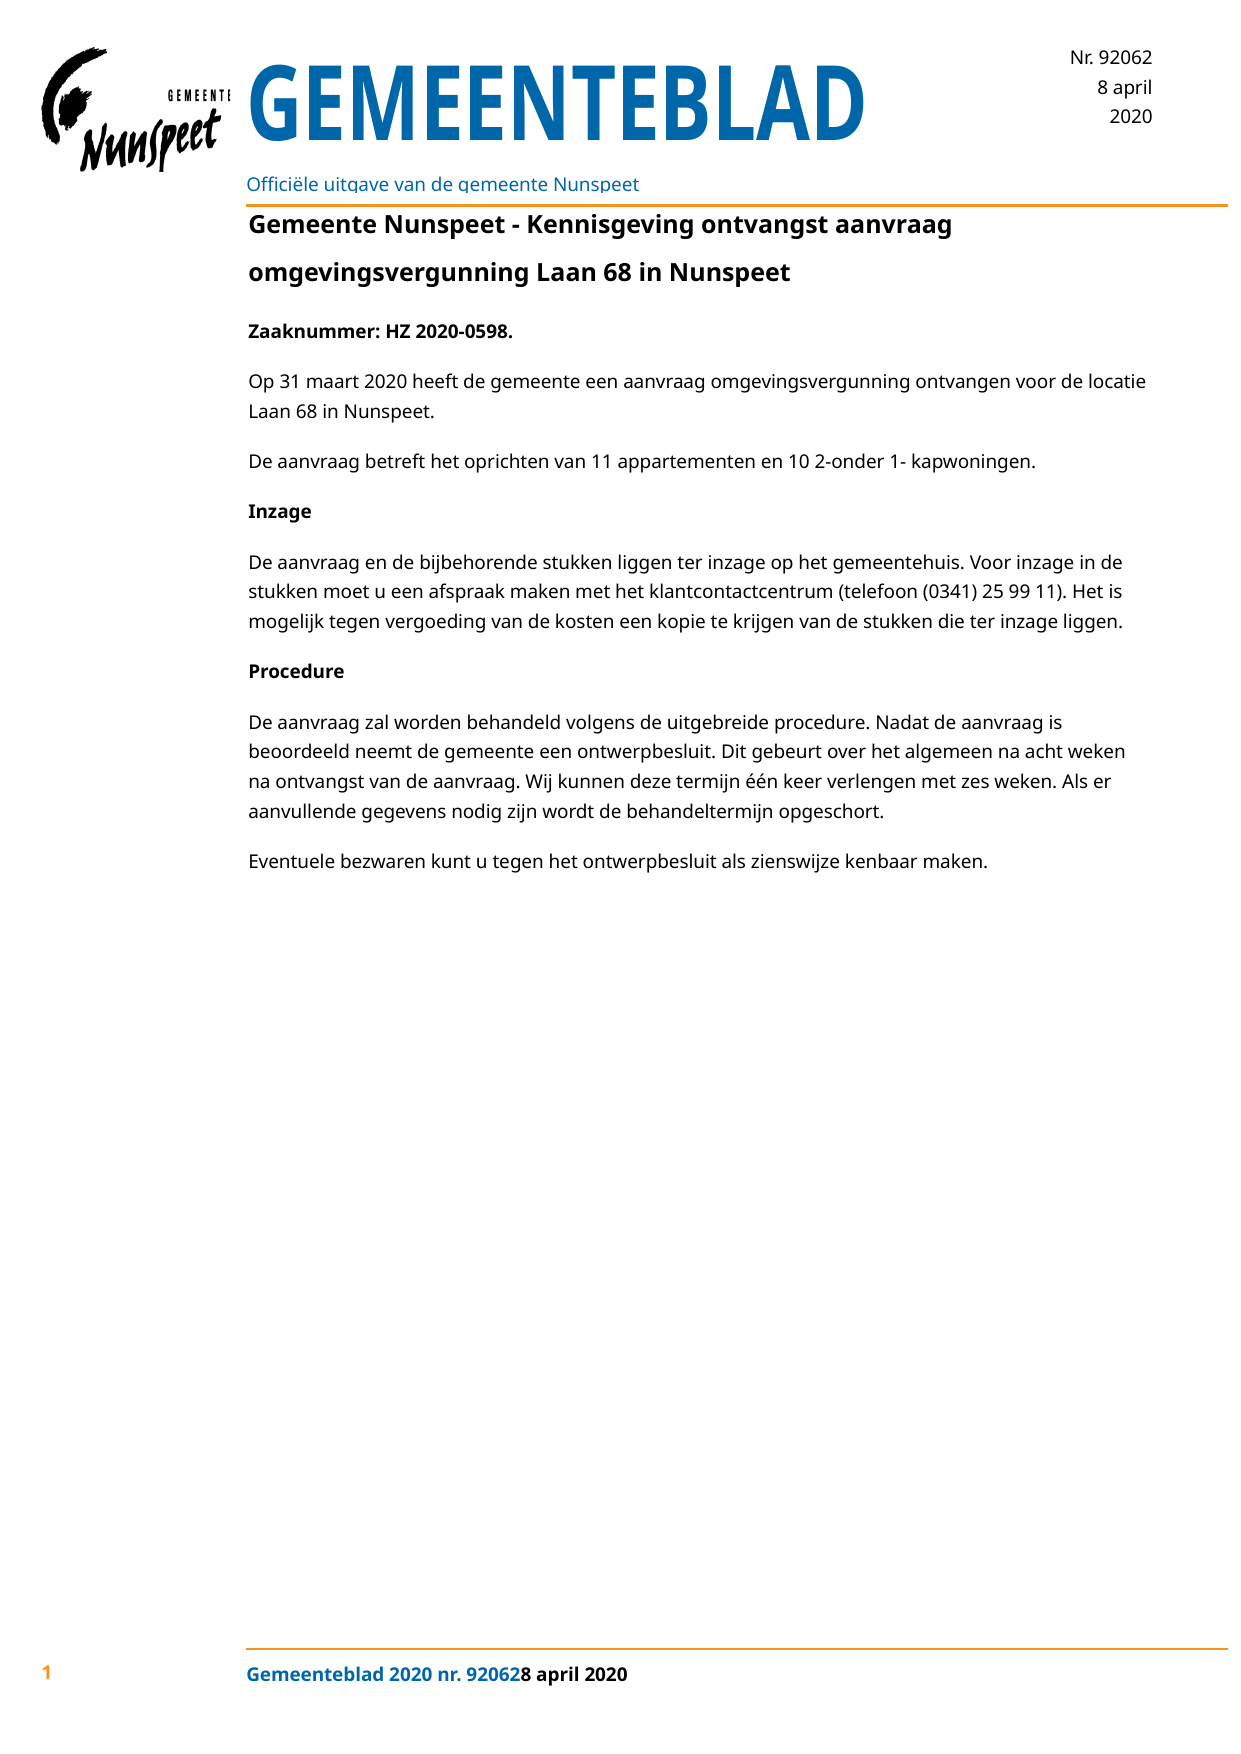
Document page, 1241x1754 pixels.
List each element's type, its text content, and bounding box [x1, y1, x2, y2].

text Eventuele bezwaren kunt u tegen het ontwerpbesluit als zienswijze kenbaar maken. [248, 848, 1152, 874]
picture [41, 47, 231, 172]
text Zaaknummer: HZ 2020-0598. [248, 318, 1152, 344]
text Procedure [248, 659, 1152, 684]
text Op 31 maart 2020 heeft de gemeente een aanvraag omgevingsvergunning ontvangen voor de locatie Laan 68 in Nunspeet. [248, 368, 1152, 424]
text De aanvraag en de bijbehorende stukken liggen ter inzage op het gemeentehuis. Voor inzage in de stukken moet u een afspraak maken met het klantcontactcentrum (telefoon (0341) 25 99 11). Het is mogelijk tegen vergoeding van de kosten een kopie te krijgen van de stukken die ter inzage liggen. [248, 549, 1152, 634]
text De aanvraag zal worden behandeld volgens de uitgebreide procedure. Nadat de aanvraag is beoordeeld neemt de gemeente een ontwerpbesluit. Dit gebeurt over het algemeen na acht weken na ontvangst van de aanvraag. Wij kunnen deze termijn één keer verlengen met zes weken. Als er aanvullende gegevens nodig zijn wordt de behandeltermijn opgeschort. [248, 709, 1152, 824]
text Gemeente Nunspeet - Kennisgeving ontvangst aanvraag omgevingsvergunning Laan 68 in Nunspeet [248, 207, 1152, 288]
text De aanvraag betreft het oprichten van 11 appartementen en 10 2-onder 1- kapwoningen. [248, 448, 1152, 474]
text Inzage [248, 499, 1152, 524]
